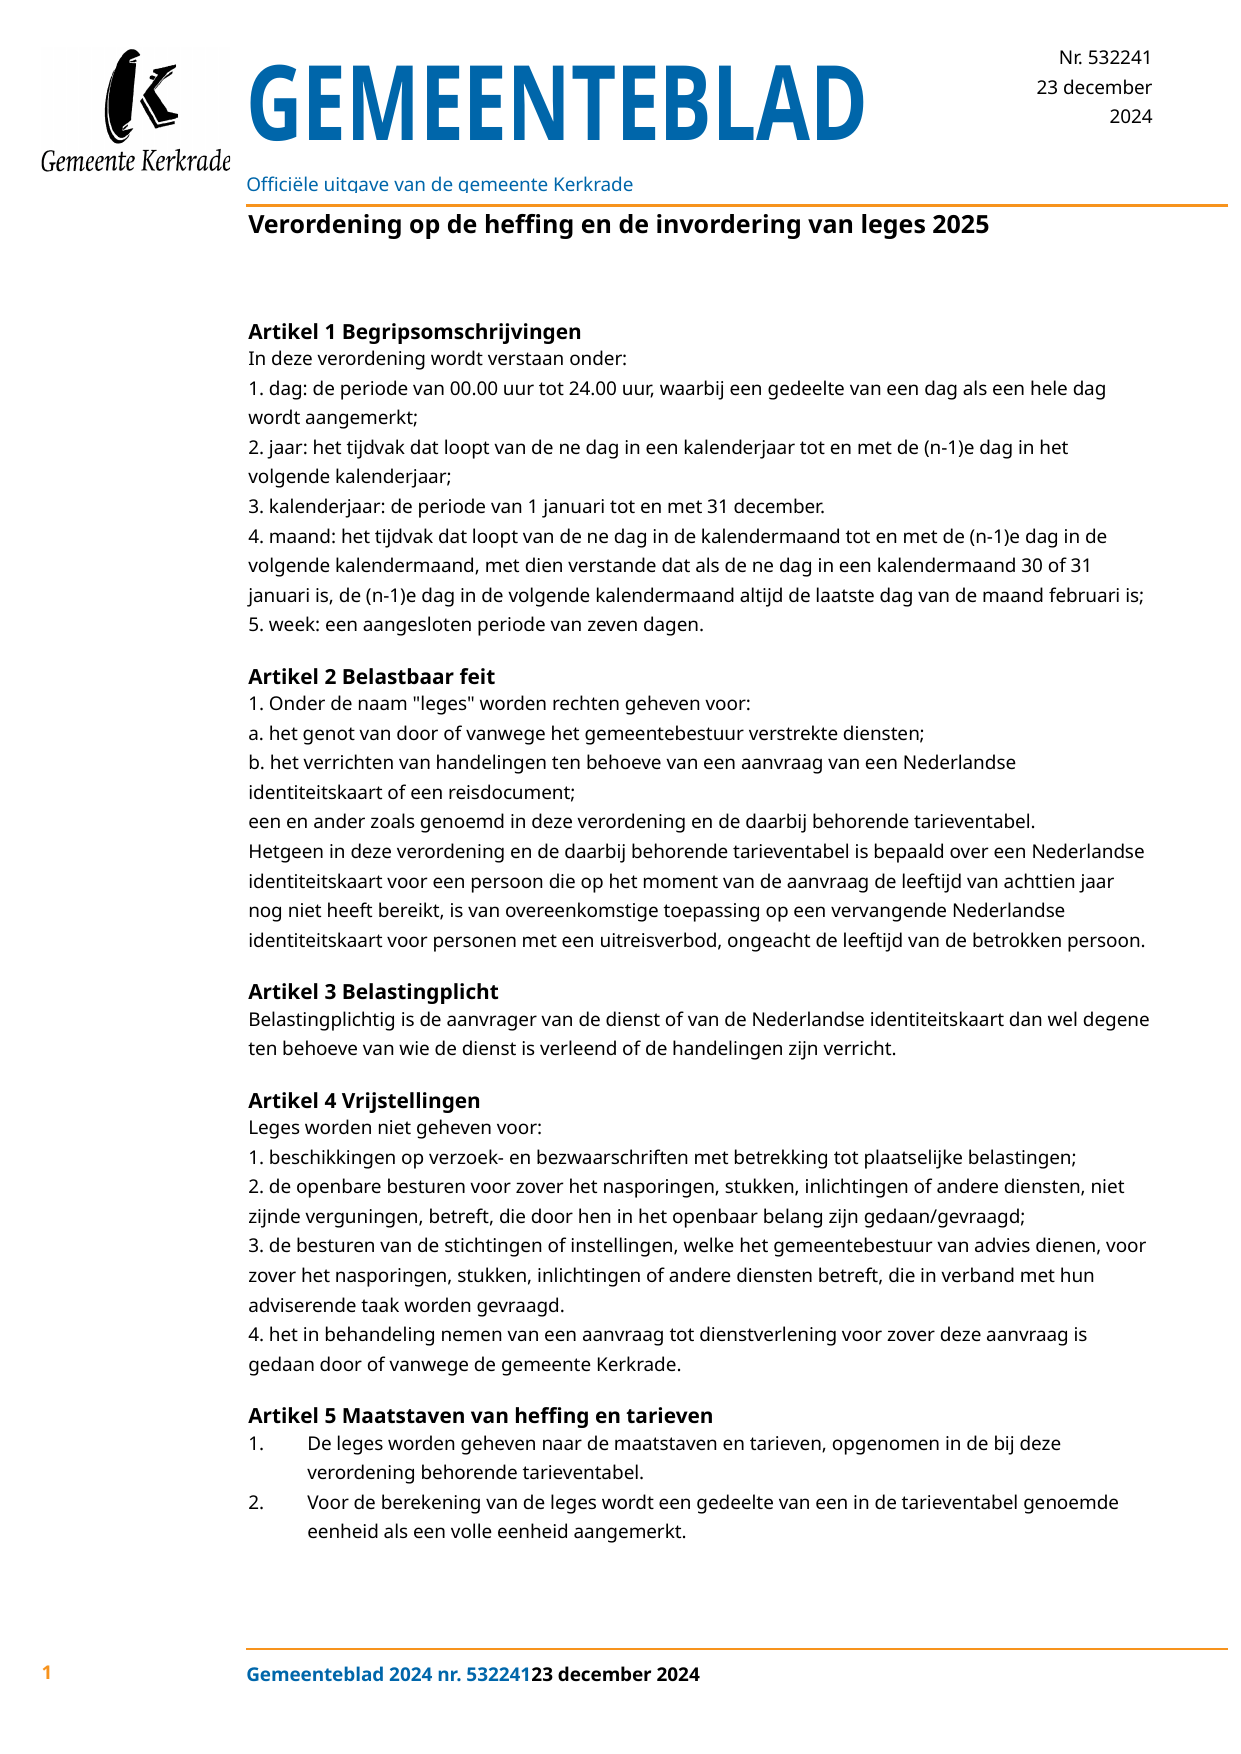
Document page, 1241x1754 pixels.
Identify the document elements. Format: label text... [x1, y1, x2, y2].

text Artikel 1 Begripsomschrijvingen [248, 317, 1152, 345]
text Artikel 3 Belastingplicht [248, 977, 1152, 1006]
text Artikel 2 Belastbaar feit [248, 662, 1152, 690]
text 3. kalenderjaar: de periode van 1 januari tot en met 31 december. [248, 493, 1152, 519]
text 4. maand: het tijdvak dat loopt van de ne dag in de kalendermaand tot en met de (n-1)e dag in de volgende kalendermaand, met dien verstande dat als de ne dag in een kalendermaand 30 of 31 januari is, de (n-1)e dag in de volgende kalendermaand altijd de laatste dag van de maand februari is; [248, 523, 1152, 608]
text een en ander zoals genoemd in deze verordening en de daarbij behorende tarieventabel. [248, 809, 1152, 834]
text Verordening op de heffing en de invordering van leges 2025 [248, 207, 1152, 241]
list Voor de berekening van de leges wordt een gedeelte van een in de tarieventabel genoemde eenheid als een volle eenheid aangemerkt. [248, 1489, 1152, 1544]
list De leges worden geheven naar de maatstaven en tarieven, opgenomen in de bij deze verordening behorende tarieventabel. [248, 1430, 1152, 1485]
text b. het verrichten van handelingen ten behoeve van een aanvraag van een Nederlandse identiteitskaart of een reisdocument; [248, 749, 1152, 805]
text 4. het in behandeling nemen van een aanvraag tot dienstverlening voor zover deze aanvraag is gedaan door of vanwege de gemeente Kerkrade. [248, 1321, 1152, 1377]
text In deze verordening wordt verstaan onder: [248, 345, 1152, 371]
text Leges worden niet geheven voor: [248, 1114, 1152, 1140]
text Hetgeen in deze verordening en de daarbij behorende tarieventabel is bepaald over een Nederlandse identiteitskaart voor een persoon die op het moment van de aanvraag de leeftijd van achttien jaar nog niet heeft bereikt, is van overeenkomstige toepassing op een vervangende Nederlandse identiteitskaart voor personen met een uitreisverbod, ongeacht de leeftijd van de betrokken persoon. [248, 838, 1152, 953]
text 1. Onder de naam "leges" worden rechten geheven voor: [248, 690, 1152, 716]
text Artikel 4 Vrijstellingen [248, 1086, 1152, 1114]
text 5. week: een aangesloten periode van zeven dagen. [248, 612, 1152, 637]
text Artikel 5 Maatstaven van heffing en tarieven [248, 1401, 1152, 1430]
text 1. dag: de periode van 00.00 uur tot 24.00 uur, waarbij een gedeelte van een dag als een hele dag wordt aangemerkt; [248, 375, 1152, 430]
text 1. beschikkingen op verzoek- en bezwaarschriften met betrekking tot plaatselijke belastingen; [248, 1144, 1152, 1170]
text 2. de openbare besturen voor zover het nasporingen, stukken, inlichtingen of andere diensten, niet zijnde verguningen, betreft, die door hen in het openbaar belang zijn gedaan/gevraagd; [248, 1173, 1152, 1229]
picture [41, 47, 231, 172]
text Belastingplichtig is de aanvrager van de dienst of van de Nederlandse identiteitskaart dan wel degene ten behoeve van wie de dienst is verleend of de handelingen zijn verricht. [248, 1006, 1152, 1061]
text 3. de besturen van de stichtingen of instellingen, welke het gemeentebestuur van advies dienen, voor zover het nasporingen, stukken, inlichtingen of andere diensten betreft, die in verband met hun adviserende taak worden gevraagd. [248, 1233, 1152, 1318]
text a. het genot van door of vanwege het gemeentebestuur verstrekte diensten; [248, 720, 1152, 746]
text 2. jaar: het tijdvak dat loopt van de ne dag in een kalenderjaar tot en met de (n-1)e dag in het volgende kalenderjaar; [248, 434, 1152, 489]
